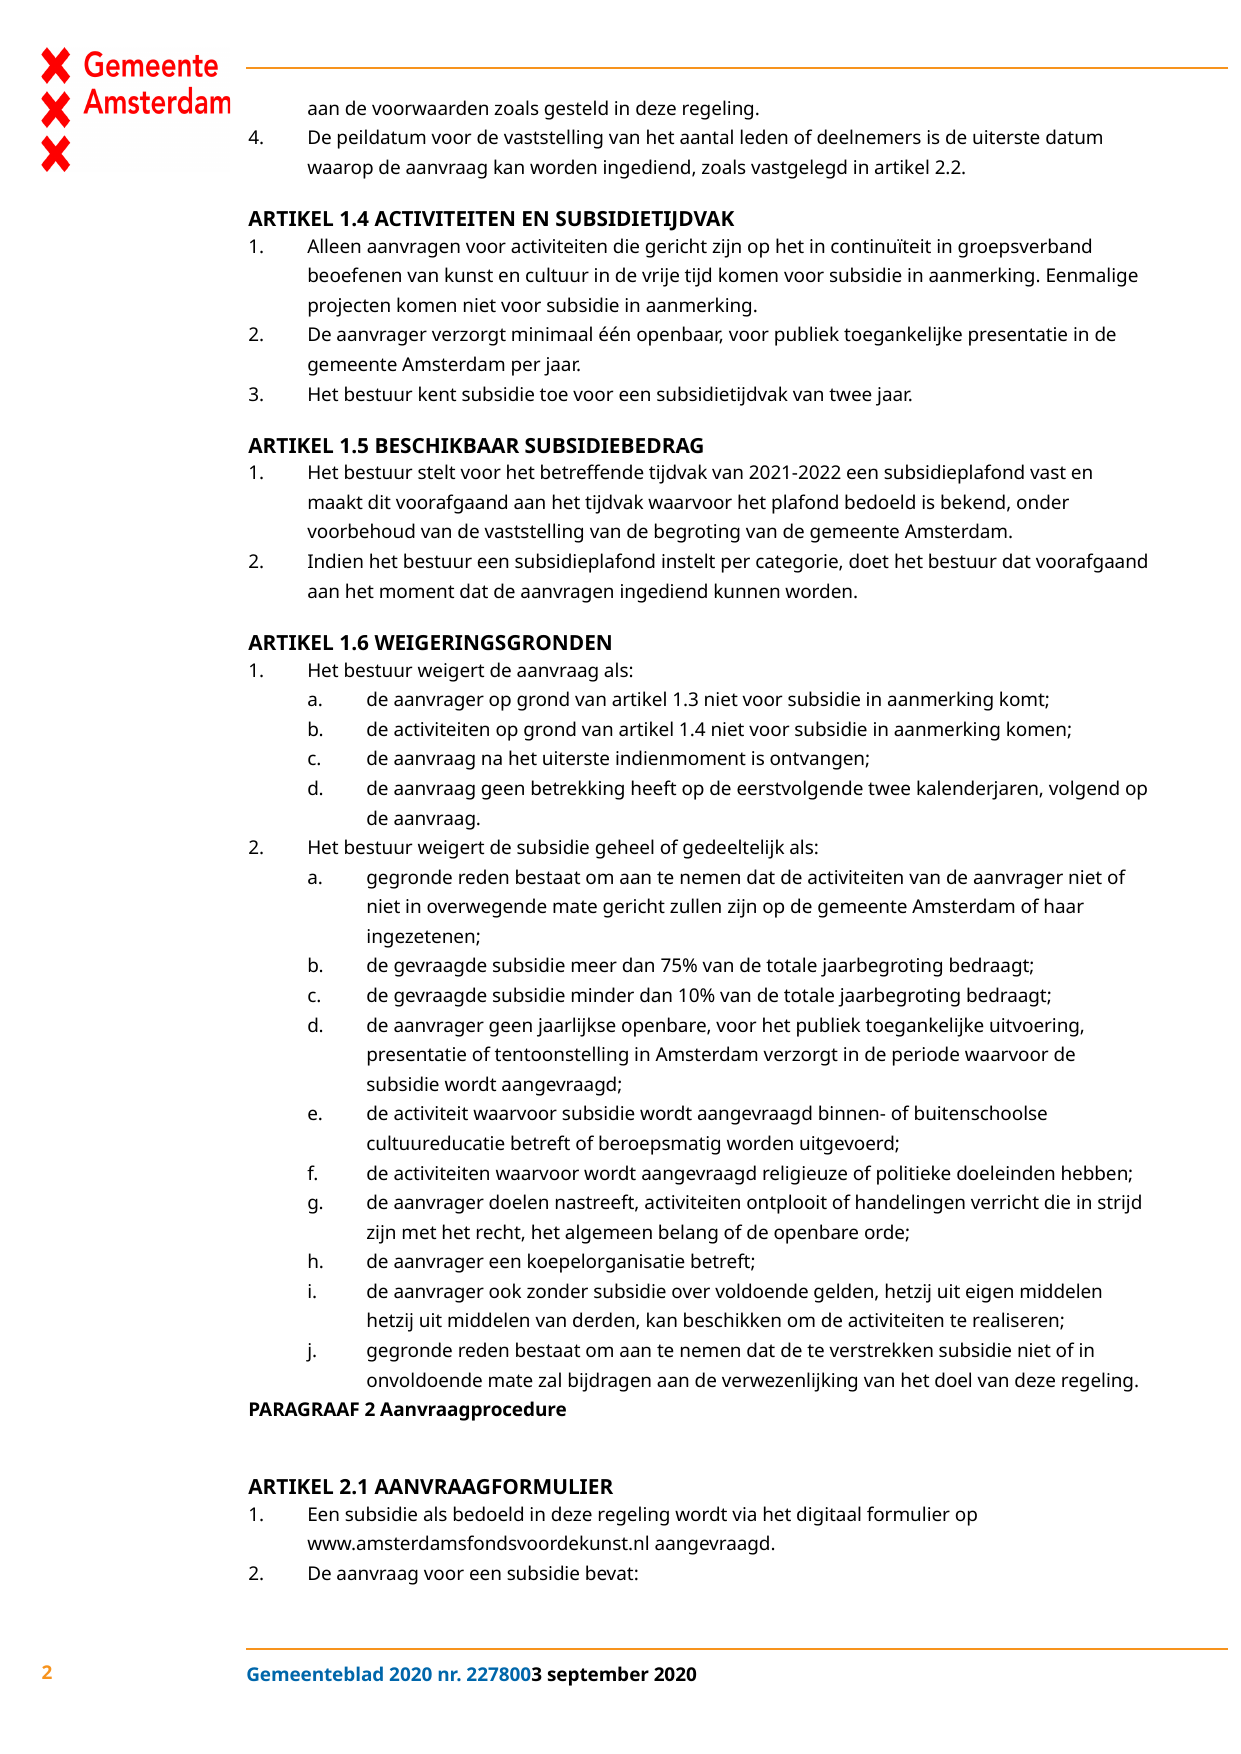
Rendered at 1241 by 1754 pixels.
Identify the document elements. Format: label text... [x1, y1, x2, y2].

list de gevraagde subsidie meer dan 75% van de totale jaarbegroting bedraagt; [307, 953, 1152, 978]
list de aanvrager geen jaarlijkse openbare, voor het publiek toegankelijke uitvoering, presentatie of tentoonstelling in Amsterdam verzorgt in de periode waarvoor de subsidie wordt aangevraagd; [307, 1012, 1152, 1097]
list Alleen aanvragen voor activiteiten die gericht zijn op het in continuïteit in groepsverband beoefenen van kunst en cultuur in de vrije tijd komen voor subsidie in aanmerking. Eenmalige projecten komen niet voor subsidie in aanmerking. [248, 233, 1152, 318]
list de aanvraag na het uiterste indienmoment is ontvangen; [307, 746, 1152, 771]
list De peildatum voor de vaststelling van het aantal leden of deelnemers is de uiterste datum waarop de aanvraag kan worden ingediend, zoals vastgelegd in artikel 2.2. [248, 124, 1152, 180]
list de aanvrager op grond van artikel 1.3 niet voor subsidie in aanmerking komt; [307, 686, 1152, 712]
list de gevraagde subsidie minder dan 10% van de totale jaarbegroting bedraagt; [307, 982, 1152, 1008]
picture [41, 47, 231, 172]
list Een subsidie als bedoeld in deze regeling wordt via het digitaal formulier op www.amsterdamsfondsvoordekunst.nl aangevraagd. [248, 1501, 1152, 1556]
text ARTIKEL 1.6 WEIGERINGSGRONDEN [248, 628, 1152, 657]
text ARTIKEL 1.4 ACTIVITEITEN EN SUBSIDIETIJDVAK [248, 204, 1152, 233]
list aan de voorwaarden zoals gesteld in deze regeling. [248, 95, 1152, 121]
list De aanvrager verzorgt minimaal één openbaar, voor publiek toegankelijke presentatie in de gemeente Amsterdam per jaar. [248, 322, 1152, 377]
list Het bestuur kent subsidie toe voor een subsidietijdvak van twee jaar. [248, 381, 1152, 406]
list de activiteiten op grond van artikel 1.4 niet voor subsidie in aanmerking komen; [307, 716, 1152, 742]
list de aanvrager ook zonder subsidie over voldoende gelden, hetzij uit eigen middelen hetzij uit middelen van derden, kan beschikken om de activiteiten te realiseren; [307, 1278, 1152, 1333]
list de aanvrager doelen nastreeft, activiteiten ontplooit of handelingen verricht die in strijd zijn met het recht, het algemeen belang of de openbare orde; [307, 1189, 1152, 1244]
text PARAGRAAF 2 Aanvraagprocedure [248, 1396, 1152, 1422]
list Het bestuur weigert de subsidie geheel of gedeeltelijk als: [248, 834, 1152, 860]
text ARTIKEL 2.1 AANVRAAGFORMULIER [248, 1472, 1152, 1501]
list De aanvraag voor een subsidie bevat: [248, 1560, 1152, 1586]
list Indien het bestuur een subsidieplafond instelt per categorie, doet het bestuur dat voorafgaand aan het moment dat de aanvragen ingediend kunnen worden. [248, 548, 1152, 604]
list Het bestuur weigert de aanvraag als: [248, 657, 1152, 682]
list gegronde reden bestaat om aan te nemen dat de te verstrekken subsidie niet of in onvoldoende mate zal bijdragen aan de verwezenlijking van het doel van deze regeling. [307, 1337, 1152, 1392]
list de aanvrager een koepelorganisatie betreft; [307, 1248, 1152, 1274]
list de activiteiten waarvoor wordt aangevraagd religieuze of politieke doeleinden hebben; [307, 1160, 1152, 1185]
list gegronde reden bestaat om aan te nemen dat de activiteiten van de aanvrager niet of niet in overwegende mate gericht zullen zijn op de gemeente Amsterdam of haar ingezetenen; [307, 864, 1152, 949]
list Het bestuur stelt voor het betreffende tijdvak van 2021-2022 een subsidieplafond vast en maakt dit voorafgaand aan het tijdvak waarvoor het plafond bedoeld is bekend, onder voorbehoud van de vaststelling van de begroting van de gemeente Amsterdam. [248, 459, 1152, 544]
text ARTIKEL 1.5 BESCHIKBAAR SUBSIDIEBEDRAG [248, 431, 1152, 459]
list de aanvraag geen betrekking heeft op de eerstvolgende twee kalenderjaren, volgend op de aanvraag. [307, 775, 1152, 830]
list de activiteit waarvoor subsidie wordt aangevraagd binnen- of buitenschoolse cultuureducatie betreft of beroepsmatig worden uitgevoerd; [307, 1101, 1152, 1156]
